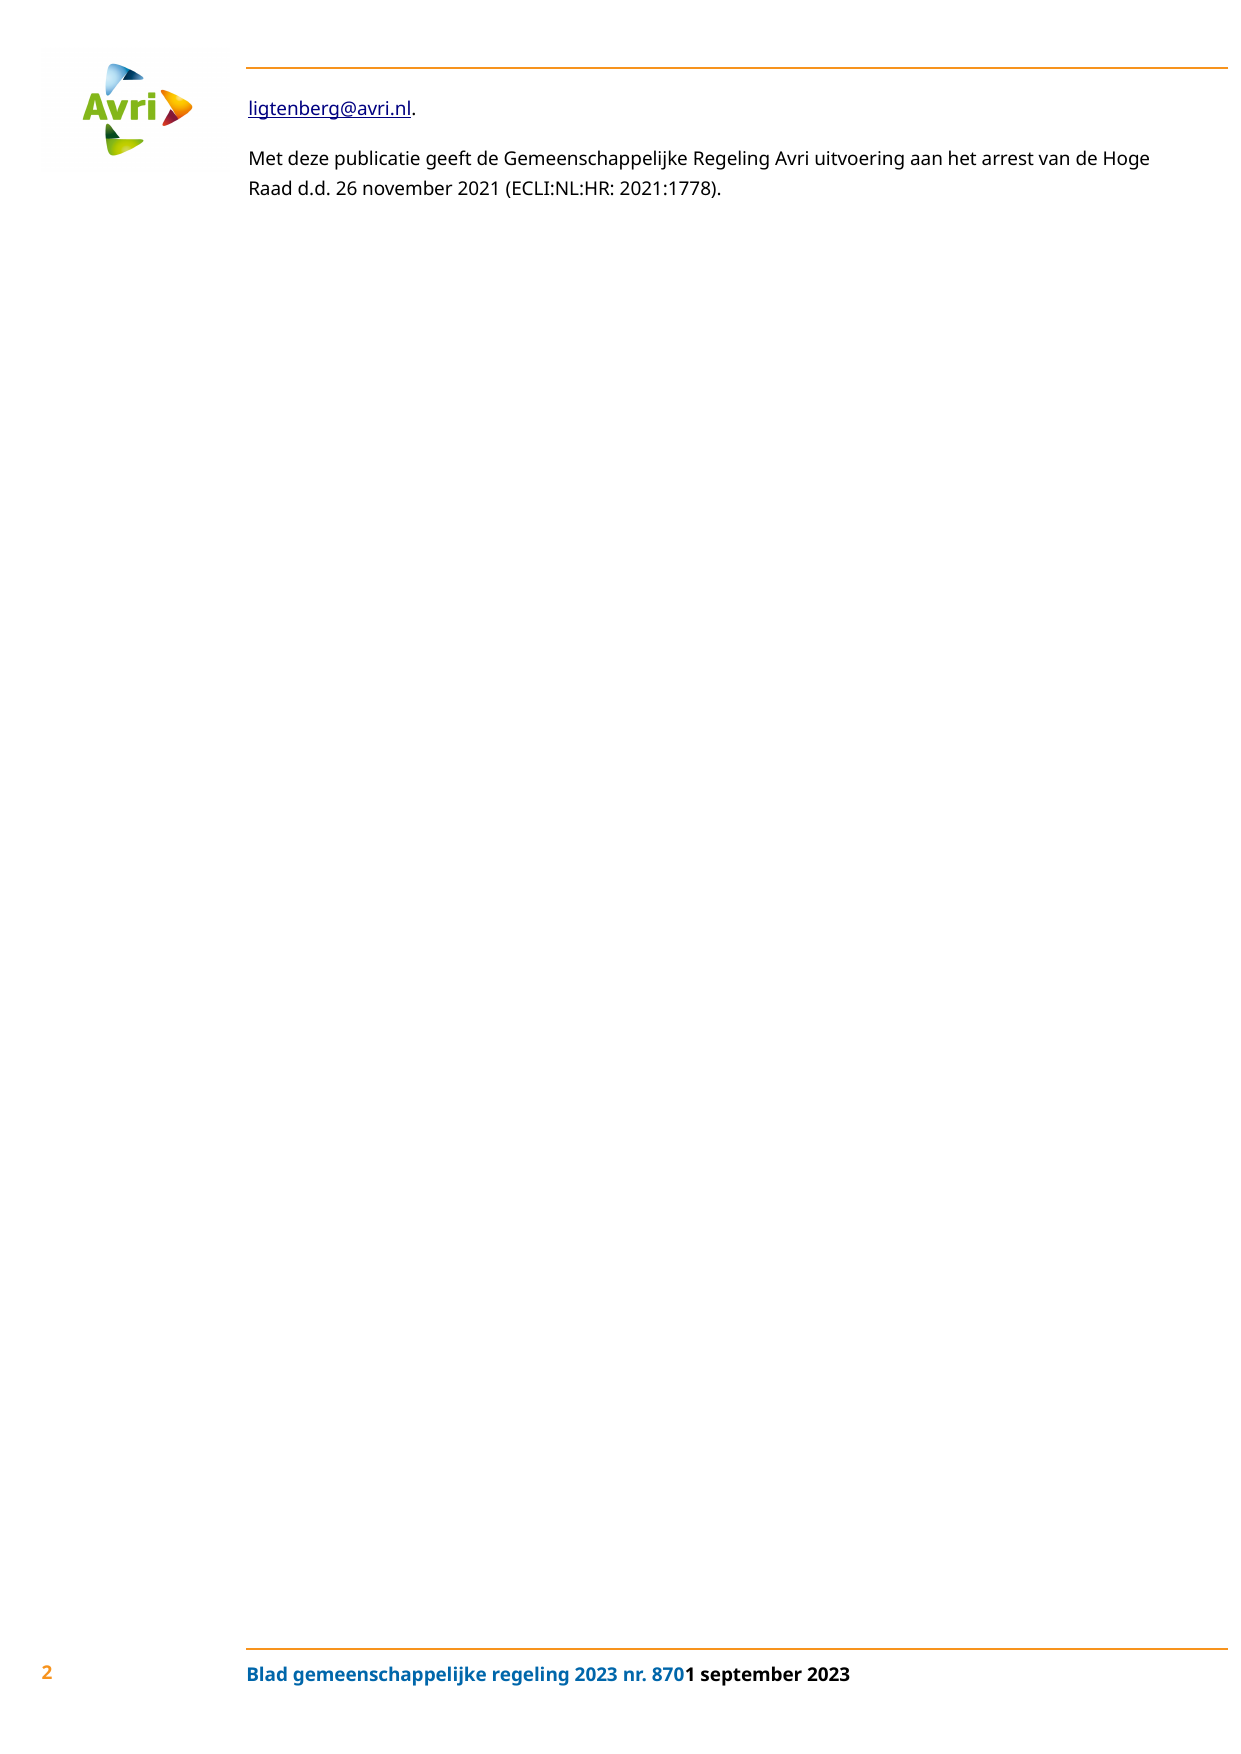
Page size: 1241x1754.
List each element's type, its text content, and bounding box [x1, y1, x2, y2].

text ligtenberg@avri.nl. [248, 95, 1152, 121]
picture [41, 47, 231, 172]
text Met deze publicatie geeft de Gemeenschappelijke Regeling Avri uitvoering aan het arrest van de Hoge Raad d.d. 26 november 2021 (ECLI:NL:HR: 2021:1778). [248, 145, 1152, 201]
